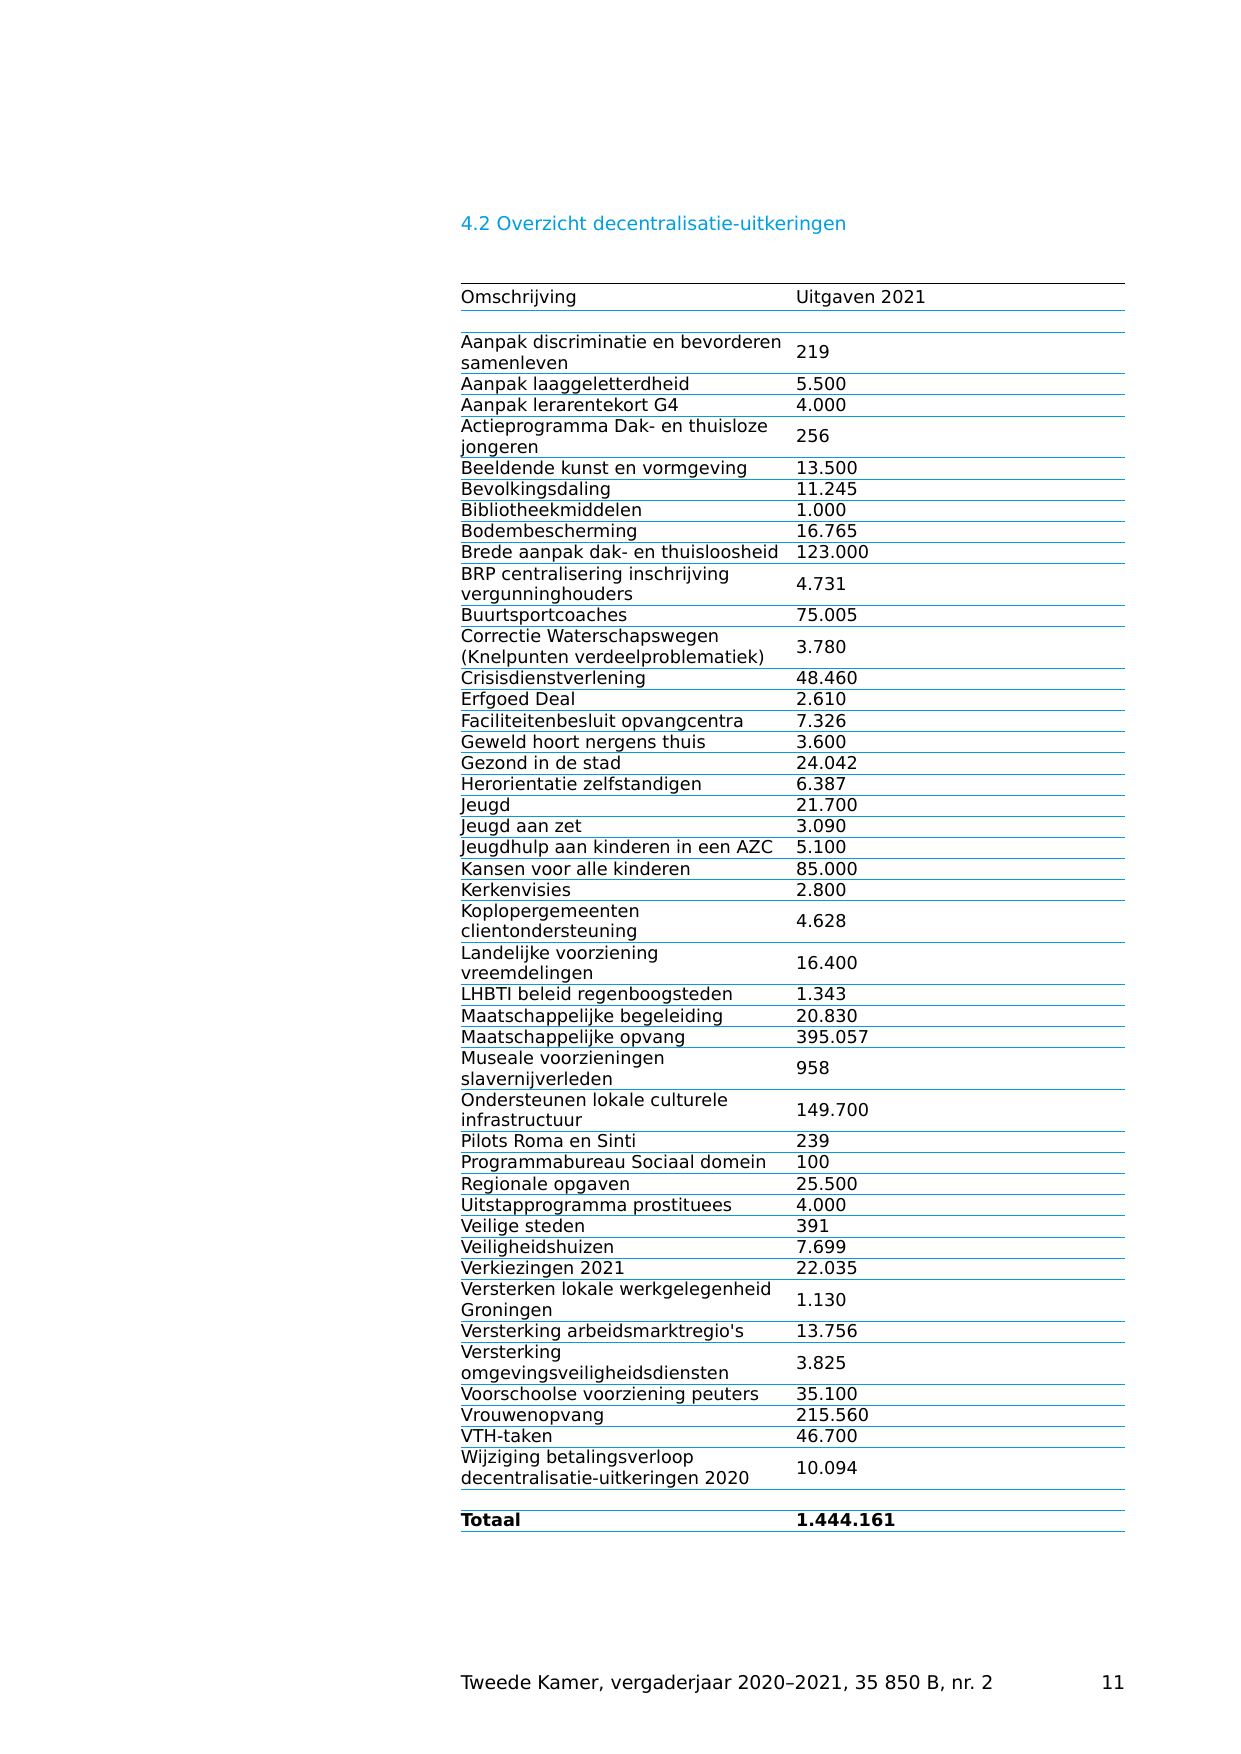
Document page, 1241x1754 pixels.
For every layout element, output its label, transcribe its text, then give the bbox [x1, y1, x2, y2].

table_cell 395.057 [793, 1027, 1125, 1047]
table_cell 1.343 [793, 985, 1125, 1005]
table_cell Kerkenvisies [461, 880, 793, 900]
table_cell 3.600 [793, 732, 1125, 752]
table_cell 391 [793, 1216, 1125, 1237]
table_cell Programmabureau Sociaal domein [461, 1153, 793, 1173]
table_cell 10.094 [793, 1448, 1125, 1489]
table_cell 215.560 [793, 1406, 1125, 1426]
table_cell Buurtsportcoaches [461, 606, 793, 626]
table_cell Jeugdhulp aan kinderen in een AZC [461, 838, 793, 858]
table_cell 4.000 [793, 395, 1125, 416]
table_cell [793, 311, 1125, 331]
table_cell 149.700 [793, 1090, 1125, 1131]
table_cell 75.005 [793, 606, 1125, 626]
table_cell 4.731 [793, 564, 1125, 605]
table_cell 5.500 [793, 374, 1125, 394]
table_cell 256 [793, 417, 1125, 457]
table_cell Bibliotheekmiddelen [461, 501, 793, 521]
table_cell [461, 311, 793, 331]
table_cell Wijziging betalingsverloop decentralisatie-uitkeringen 2020 [461, 1448, 793, 1489]
table_cell 1.444.161 [793, 1511, 1125, 1531]
table_cell 35.100 [793, 1385, 1125, 1405]
table_cell Erfgoed Deal [461, 690, 793, 710]
table_cell Faciliteitenbesluit opvangcentra [461, 711, 793, 731]
table_cell Bevolkingsdaling [461, 480, 793, 499]
table_cell 4.628 [793, 901, 1125, 942]
table_cell 3.825 [793, 1343, 1125, 1383]
title 4.2 Overzicht decentralisatie-uitkeringen [461, 213, 1125, 235]
table_cell Brede aanpak dak- en thuisloosheid [461, 543, 793, 563]
table_cell Geweld hoort nergens thuis [461, 732, 793, 752]
table_cell Versterken lokale werkgelegenheid Groningen [461, 1280, 793, 1321]
table_cell 4.000 [793, 1195, 1125, 1215]
table_cell 6.387 [793, 775, 1125, 794]
table_cell Actieprogramma Dak- en thuisloze jongeren [461, 417, 793, 457]
table_cell 1.000 [793, 501, 1125, 521]
table_cell 239 [793, 1132, 1125, 1152]
table_cell 2.800 [793, 880, 1125, 900]
table_cell Uitgaven 2021 [793, 284, 1125, 310]
table_cell 958 [793, 1048, 1125, 1089]
table_cell Gezond in de stad [461, 753, 793, 773]
table_cell 24.042 [793, 753, 1125, 773]
table_cell Regionale opgaven [461, 1174, 793, 1194]
table_cell 11.245 [793, 480, 1125, 499]
table_header Tabel 5 Decentralisatie-uitkeringen (bedragen x € 1.000) [461, 258, 1125, 283]
table_cell Landelijke voorziening vreemdelingen [461, 943, 793, 984]
table_cell 123.000 [793, 543, 1125, 563]
table_cell 85.000 [793, 859, 1125, 879]
table_cell 1.130 [793, 1280, 1125, 1321]
table_cell [461, 1490, 793, 1510]
table_cell Crisisdienstverlening [461, 669, 793, 689]
table_cell Ondersteunen lokale culturele infrastructuur [461, 1090, 793, 1131]
table_cell 20.830 [793, 1006, 1125, 1026]
table_cell Aanpak discriminatie en bevorderen samenleven [461, 333, 793, 373]
table_cell 3.090 [793, 817, 1125, 837]
table_cell Maatschappelijke begeleiding [461, 1006, 793, 1026]
table_cell Correctie Waterschapswegen (Knelpunten verdeelproblematiek) [461, 627, 793, 668]
table_cell Pilots Roma en Sinti [461, 1132, 793, 1152]
table_cell Jeugd [461, 796, 793, 816]
table_cell Omschrijving [461, 284, 793, 310]
table_cell Vrouwenopvang [461, 1406, 793, 1426]
table_cell 21.700 [793, 796, 1125, 816]
table_cell Aanpak lerarentekort G4 [461, 395, 793, 416]
table_cell 25.500 [793, 1174, 1125, 1194]
table_cell Herorientatie zelfstandigen [461, 775, 793, 794]
table_cell 219 [793, 333, 1125, 373]
table_cell 13.500 [793, 458, 1125, 478]
table_cell Totaal [461, 1511, 793, 1531]
table_cell Maatschappelijke opvang [461, 1027, 793, 1047]
table_cell Veiligheidshuizen [461, 1238, 793, 1258]
table_cell [793, 1490, 1125, 1510]
table_cell Koplopergemeenten clientondersteuning [461, 901, 793, 942]
table_cell BRP centralisering inschrijving vergunninghouders [461, 564, 793, 605]
table_cell 3.780 [793, 627, 1125, 668]
table_cell 7.699 [793, 1238, 1125, 1258]
table_cell LHBTI beleid regenboogsteden [461, 985, 793, 1005]
table_cell 22.035 [793, 1259, 1125, 1279]
table_cell Veilige steden [461, 1216, 793, 1237]
table_cell 7.326 [793, 711, 1125, 731]
table_cell 100 [793, 1153, 1125, 1173]
table_cell Aanpak laaggeletterdheid [461, 374, 793, 394]
table_cell Beeldende kunst en vormgeving [461, 458, 793, 478]
table_cell 48.460 [793, 669, 1125, 689]
table_cell Museale voorzieningen slavernijverleden [461, 1048, 793, 1089]
table_cell Kansen voor alle kinderen [461, 859, 793, 879]
table_cell Uitstapprogramma prostituees [461, 1195, 793, 1215]
table_cell 2.610 [793, 690, 1125, 710]
table_cell Verkiezingen 2021 [461, 1259, 793, 1279]
table_cell Versterking omgevingsveiligheidsdiensten [461, 1343, 793, 1383]
table_cell 16.765 [793, 522, 1125, 542]
table_cell Bodembescherming [461, 522, 793, 542]
table_cell VTH-taken [461, 1427, 793, 1447]
table_cell Versterking arbeidsmarktregio's [461, 1322, 793, 1342]
table_cell 5.100 [793, 838, 1125, 858]
table_cell Jeugd aan zet [461, 817, 793, 837]
table_cell 46.700 [793, 1427, 1125, 1447]
table_cell Voorschoolse voorziening peuters [461, 1385, 793, 1405]
table_cell 13.756 [793, 1322, 1125, 1342]
table_cell 16.400 [793, 943, 1125, 984]
